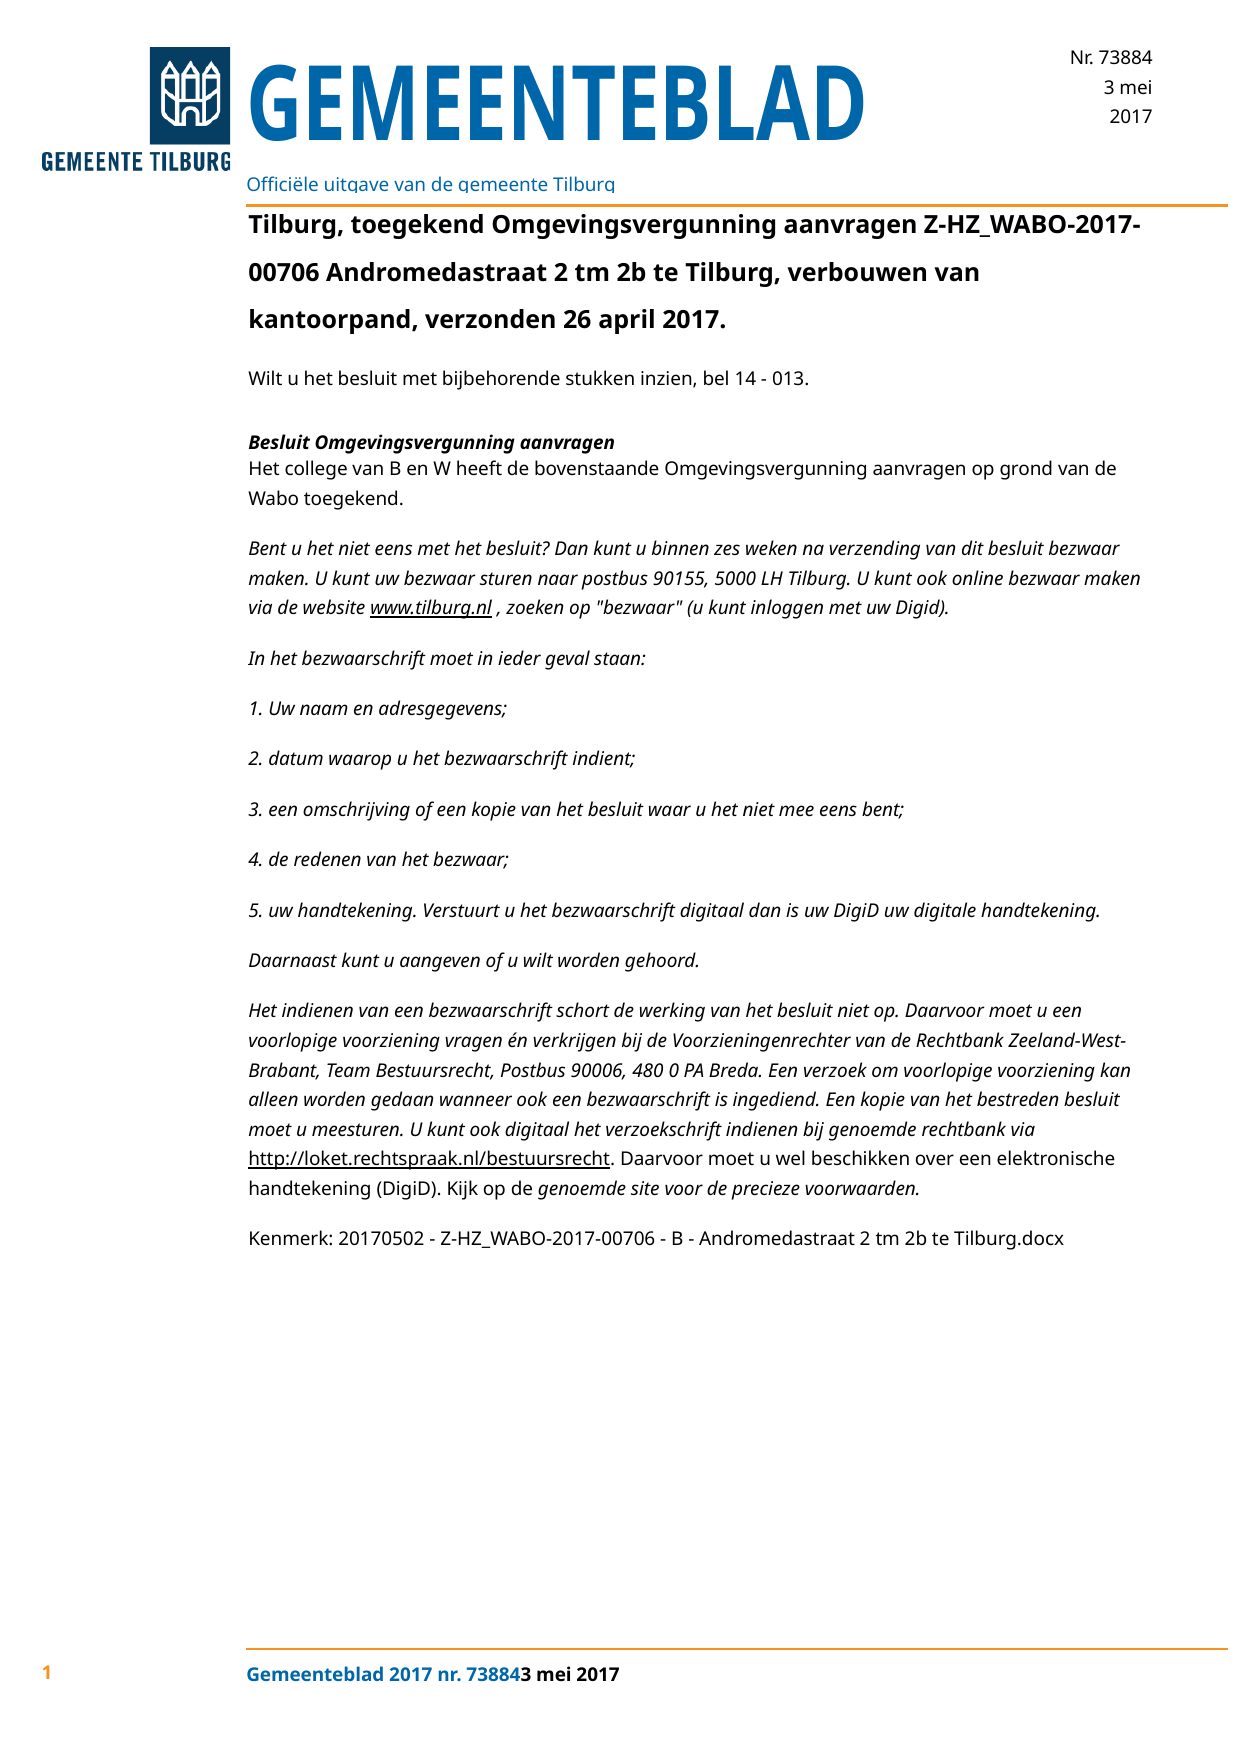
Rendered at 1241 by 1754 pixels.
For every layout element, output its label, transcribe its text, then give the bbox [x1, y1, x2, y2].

text 3. een omschrijving of een kopie van het besluit waar u het niet mee eens bent; [248, 796, 1152, 822]
text 1. Uw naam en adresgegevens; [248, 695, 1152, 721]
picture [41, 47, 231, 172]
text In het bezwaarschrift moet in ieder geval staan: [248, 645, 1152, 671]
text Tilburg, toegekend Omgevingsvergunning aanvragen Z-HZ_WABO-2017-00706 Andromedastraat 2 tm 2b te Tilburg, verbouwen van kantoorpand, verzonden 26 april 2017. [248, 207, 1152, 336]
text Wilt u het besluit met bijbehorende stukken inzien, bel 14 - 013. [248, 366, 1152, 391]
text Het indienen van een bezwaarschrift schort de werking van het besluit niet op. Daarvoor moet u een voorlopige voorziening vragen én verkrijgen bij de Voorzieningenrechter van de Rechtbank Zeeland-West-Brabant, Team Bestuursrecht, Postbus 90006, 480 0 PA Breda. Een verzoek om voorlopige voorziening kan alleen worden gedaan wanneer ook een bezwaarschrift is ingediend. Een kopie van het bestreden besluit moet u meesturen. U kunt ook digitaal het verzoekschrift indienen bij genoemde rechtbank via http://loket.rechtspraak.nl/bestuursrecht. Daarvoor moet u wel beschikken over een elektronische handtekening (DigiD). Kijk op de genoemde site voor de precieze voorwaarden. [248, 998, 1152, 1201]
text 2. datum waarop u het bezwaarschrift indient; [248, 746, 1152, 771]
text 4. de redenen van het bezwaar; [248, 846, 1152, 872]
text Bent u het niet eens met het besluit? Dan kunt u binnen zes weken na verzending van dit besluit bezwaar maken. U kunt uw bezwaar sturen naar postbus 90155, 5000 LH Tilburg. U kunt ook online bezwaar maken via de website www.tilburg.nl , zoeken op "bezwaar" (u kunt inloggen met uw Digid). [248, 535, 1152, 620]
text Besluit Omgevingsvergunning aanvragen [248, 429, 1152, 455]
text 5. uw handtekening. Verstuurt u het bezwaarschrift digitaal dan is uw DigiD uw digitale handtekening. [248, 897, 1152, 923]
text Kenmerk: 20170502 - Z-HZ_WABO-2017-00706 - B - Andromedastraat 2 tm 2b te Tilburg.docx [248, 1226, 1152, 1251]
text Daarnaast kunt u aangeven of u wilt worden gehoord. [248, 947, 1152, 973]
text Het college van B en W heeft de bovenstaande Omgevingsvergunning aanvragen op grond van de Wabo toegekend. [248, 455, 1152, 511]
